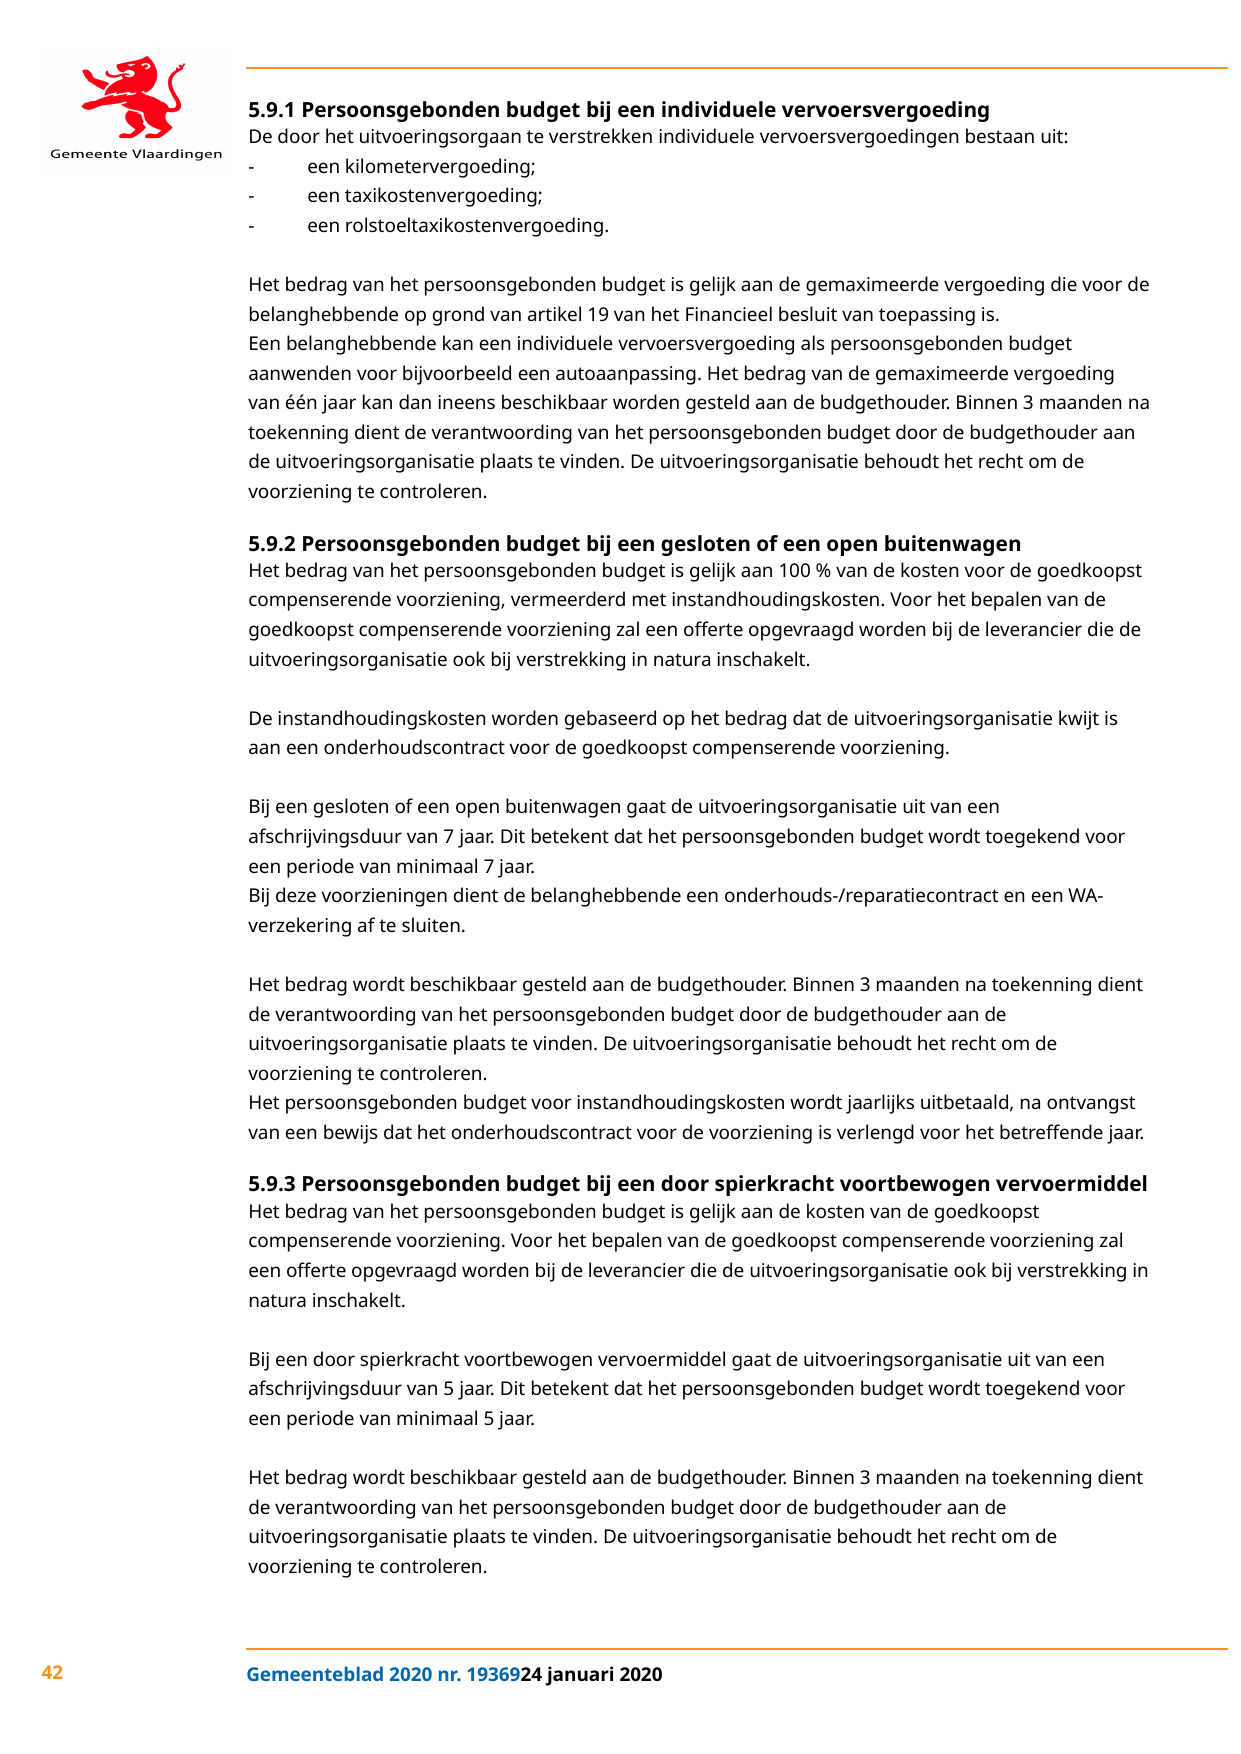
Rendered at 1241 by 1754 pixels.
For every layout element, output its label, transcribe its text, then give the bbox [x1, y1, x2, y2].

list een kilometervergoeding; [248, 153, 1152, 178]
list een rolstoeltaxikostenvergoeding. [248, 212, 1152, 238]
text 5.9.2 Persoonsgebonden budget bij een gesloten of een open buitenwagen [248, 529, 1152, 557]
picture [41, 47, 231, 172]
text Het persoonsgebonden budget voor instandhoudingskosten wordt jaarlijks uitbetaald, na ontvangst van een bewijs dat het onderhoudscontract voor de voorziening is verlengd voor het betreffende jaar. [248, 1089, 1152, 1145]
text Een belanghebbende kan een individuele vervoersvergoeding als persoonsgebonden budget aanwenden voor bijvoorbeeld een autoaanpassing. Het bedrag van de gemaximeerde vergoeding van één jaar kan dan ineens beschikbaar worden gesteld aan de budgethouder. Binnen 3 maanden na toekenning dient de verantwoording van het persoonsgebonden budget door de budgethouder aan de uitvoeringsorganisatie plaats te vinden. De uitvoeringsorganisatie behoudt het recht om de voorziening te controleren. [248, 330, 1152, 504]
text Bij een door spierkracht voortbewogen vervoermiddel gaat de uitvoeringsorganisatie uit van een afschrijvingsduur van 5 jaar. Dit betekent dat het persoonsgebonden budget wordt toegekend voor een periode van minimaal 5 jaar. [248, 1346, 1152, 1431]
text Bij deze voorzieningen dient de belanghebbende een onderhouds-/reparatiecontract en een WA-verzekering af te sluiten. [248, 882, 1152, 938]
list een taxikostenvergoeding; [248, 182, 1152, 208]
text De instandhoudingskosten worden gebaseerd op het bedrag dat de uitvoeringsorganisatie kwijt is aan een onderhoudscontract voor de goedkoopst compenserende voorziening. [248, 705, 1152, 760]
text Bij een gesloten of een open buitenwagen gaat de uitvoeringsorganisatie uit van een afschrijvingsduur van 7 jaar. Dit betekent dat het persoonsgebonden budget wordt toegekend voor een periode van minimaal 7 jaar. [248, 794, 1152, 879]
text Het bedrag wordt beschikbaar gesteld aan de budgethouder. Binnen 3 maanden na toekenning dient de verantwoording van het persoonsgebonden budget door de budgethouder aan de uitvoeringsorganisatie plaats te vinden. De uitvoeringsorganisatie behoudt het recht om de voorziening te controleren. [248, 971, 1152, 1086]
text Het bedrag van het persoonsgebonden budget is gelijk aan de gemaximeerde vergoeding die voor de belanghebbende op grond van artikel 19 van het Financieel besluit van toepassing is. [248, 271, 1152, 326]
text 5.9.1 Persoonsgebonden budget bij een individuele vervoersvergoeding [248, 95, 1152, 123]
text Het bedrag van het persoonsgebonden budget is gelijk aan 100 % van de kosten voor de goedkoopst compenserende voorziening, vermeerderd met instandhoudingskosten. Voor het bepalen van de goedkoopst compenserende voorziening zal een offerte opgevraagd worden bij de leverancier die de uitvoeringsorganisatie ook bij verstrekking in natura inschakelt. [248, 557, 1152, 672]
text 5.9.3 Persoonsgebonden budget bij een door spierkracht voortbewogen vervoermiddel [248, 1169, 1152, 1198]
text Het bedrag van het persoonsgebonden budget is gelijk aan de kosten van de goedkoopst compenserende voorziening. Voor het bepalen van de goedkoopst compenserende voorziening zal een offerte opgevraagd worden bij de leverancier die de uitvoeringsorganisatie ook bij verstrekking in natura inschakelt. [248, 1198, 1152, 1312]
text Het bedrag wordt beschikbaar gesteld aan de budgethouder. Binnen 3 maanden na toekenning dient de verantwoording van het persoonsgebonden budget door de budgethouder aan de uitvoeringsorganisatie plaats te vinden. De uitvoeringsorganisatie behoudt het recht om de voorziening te controleren. [248, 1464, 1152, 1579]
text De door het uitvoeringsorgaan te verstrekken individuele vervoersvergoedingen bestaan uit: [248, 123, 1152, 149]
